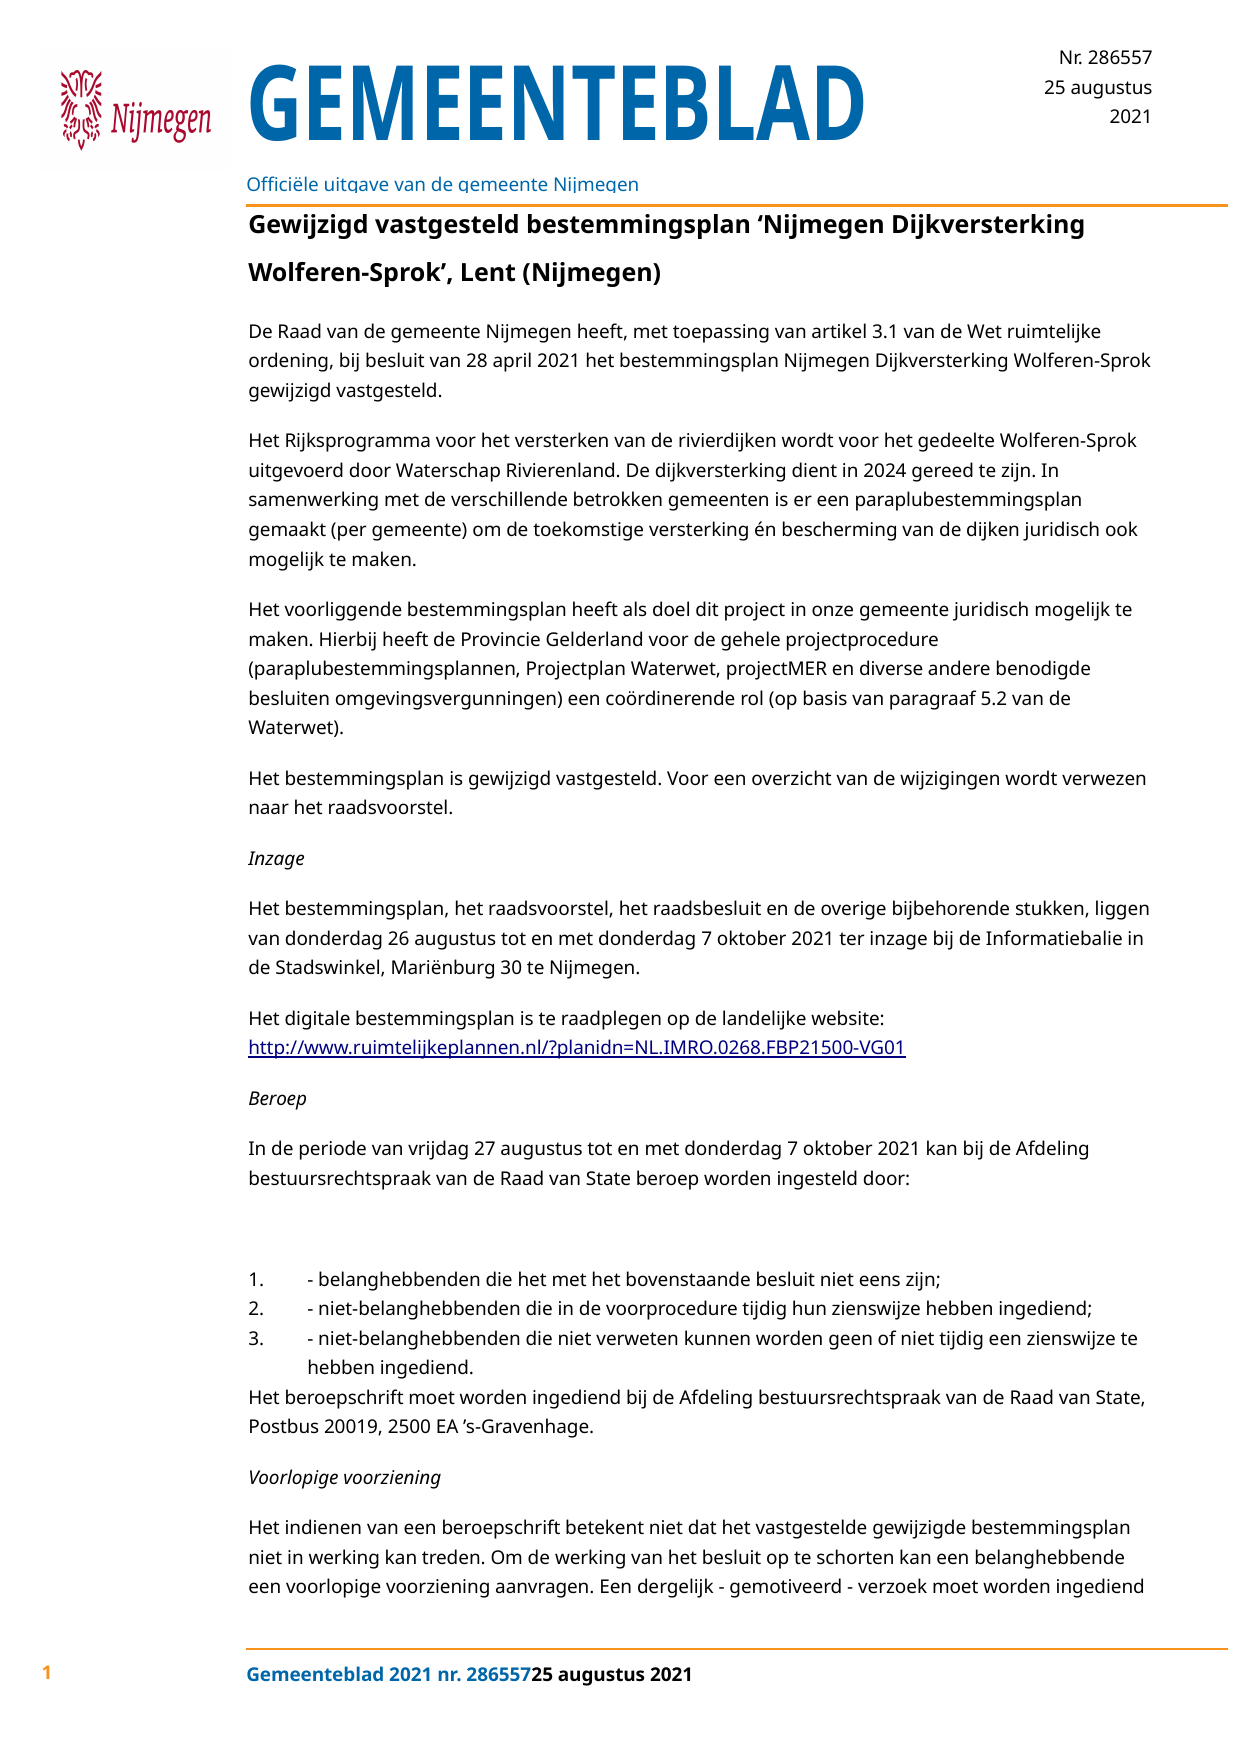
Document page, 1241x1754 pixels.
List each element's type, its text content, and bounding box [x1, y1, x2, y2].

text Het Rijksprogramma voor het versterken van de rivierdijken wordt voor het gedeelte Wolferen-Sprok uitgevoerd door Waterschap Rivierenland. De dijkversterking dient in 2024 gereed te zijn. In samenwerking met de verschillende betrokken gemeenten is er een paraplubestemmingsplan gemaakt (per gemeente) om de toekomstige versterking én bescherming van de dijken juridisch ook mogelijk te maken. [248, 427, 1152, 572]
list - niet-belanghebbenden die niet verweten kunnen worden geen of niet tijdig een zienswijze te hebben ingediend. [248, 1325, 1152, 1380]
picture [41, 47, 231, 172]
list - niet-belanghebbenden die in de voorprocedure tijdig hun zienswijze hebben ingediend; [248, 1295, 1152, 1321]
text Inzage [248, 845, 1152, 871]
text Het beroepschrift moet worden ingediend bij de Afdeling bestuursrechtspraak van de Raad van State, Postbus 20019, 2500 EA ’s-Gravenhage. [248, 1384, 1152, 1439]
text Het bestemmingsplan is gewijzigd vastgesteld. Voor een overzicht van de wijzigingen wordt verwezen naar het raadsvoorstel. [248, 765, 1152, 820]
text Voorlopige voorziening [248, 1464, 1152, 1490]
text In de periode van vrijdag 27 augustus tot en met donderdag 7 oktober 2021 kan bij de Afdeling bestuursrechtspraak van de Raad van State beroep worden ingesteld door: [248, 1135, 1152, 1191]
list - belanghebbenden die het met het bovenstaande besluit niet eens zijn; [248, 1266, 1152, 1292]
text Beroep [248, 1085, 1152, 1111]
text Het bestemmingsplan, het raadsvoorstel, het raadsbesluit en de overige bijbehorende stukken, liggen van donderdag 26 augustus tot en met donderdag 7 oktober 2021 ter inzage bij de Informatiebalie in de Stadswinkel, Mariënburg 30 te Nijmegen. [248, 895, 1152, 980]
text De Raad van de gemeente Nijmegen heeft, met toepassing van artikel 3.1 van de Wet ruimtelijke ordening, bij besluit van 28 april 2021 het bestemmingsplan Nijmegen Dijkversterking Wolferen-Sprok gewijzigd vastgesteld. [248, 318, 1152, 403]
text Het digitale bestemmingsplan is te raadplegen op de landelijke website: http://www.ruimtelijkeplannen.nl/?planidn=NL.IMRO.0268.FBP21500-VG01 [248, 1005, 1152, 1060]
text Gewijzigd vastgesteld bestemmingsplan ‘Nijmegen Dijkversterking Wolferen-Sprok’, Lent (Nijmegen) [248, 207, 1152, 288]
text Het voorliggende bestemmingsplan heeft als doel dit project in onze gemeente juridisch mogelijk te maken. Hierbij heeft de Provincie Gelderland voor de gehele projectprocedure (paraplubestemmingsplannen, Projectplan Waterwet, projectMER en diverse andere benodigde besluiten omgevingsvergunningen) een coördinerende rol (op basis van paragraaf 5.2 van de Waterwet). [248, 596, 1152, 740]
text Het indienen van een beroepschrift betekent niet dat het vastgestelde gewijzigde bestemmingsplan niet in werking kan treden. Om de werking van het besluit op te schorten kan een belanghebbende een voorlopige voorziening aanvragen. Een dergelijk - gemotiveerd - verzoek moet worden ingediend [248, 1514, 1152, 1599]
